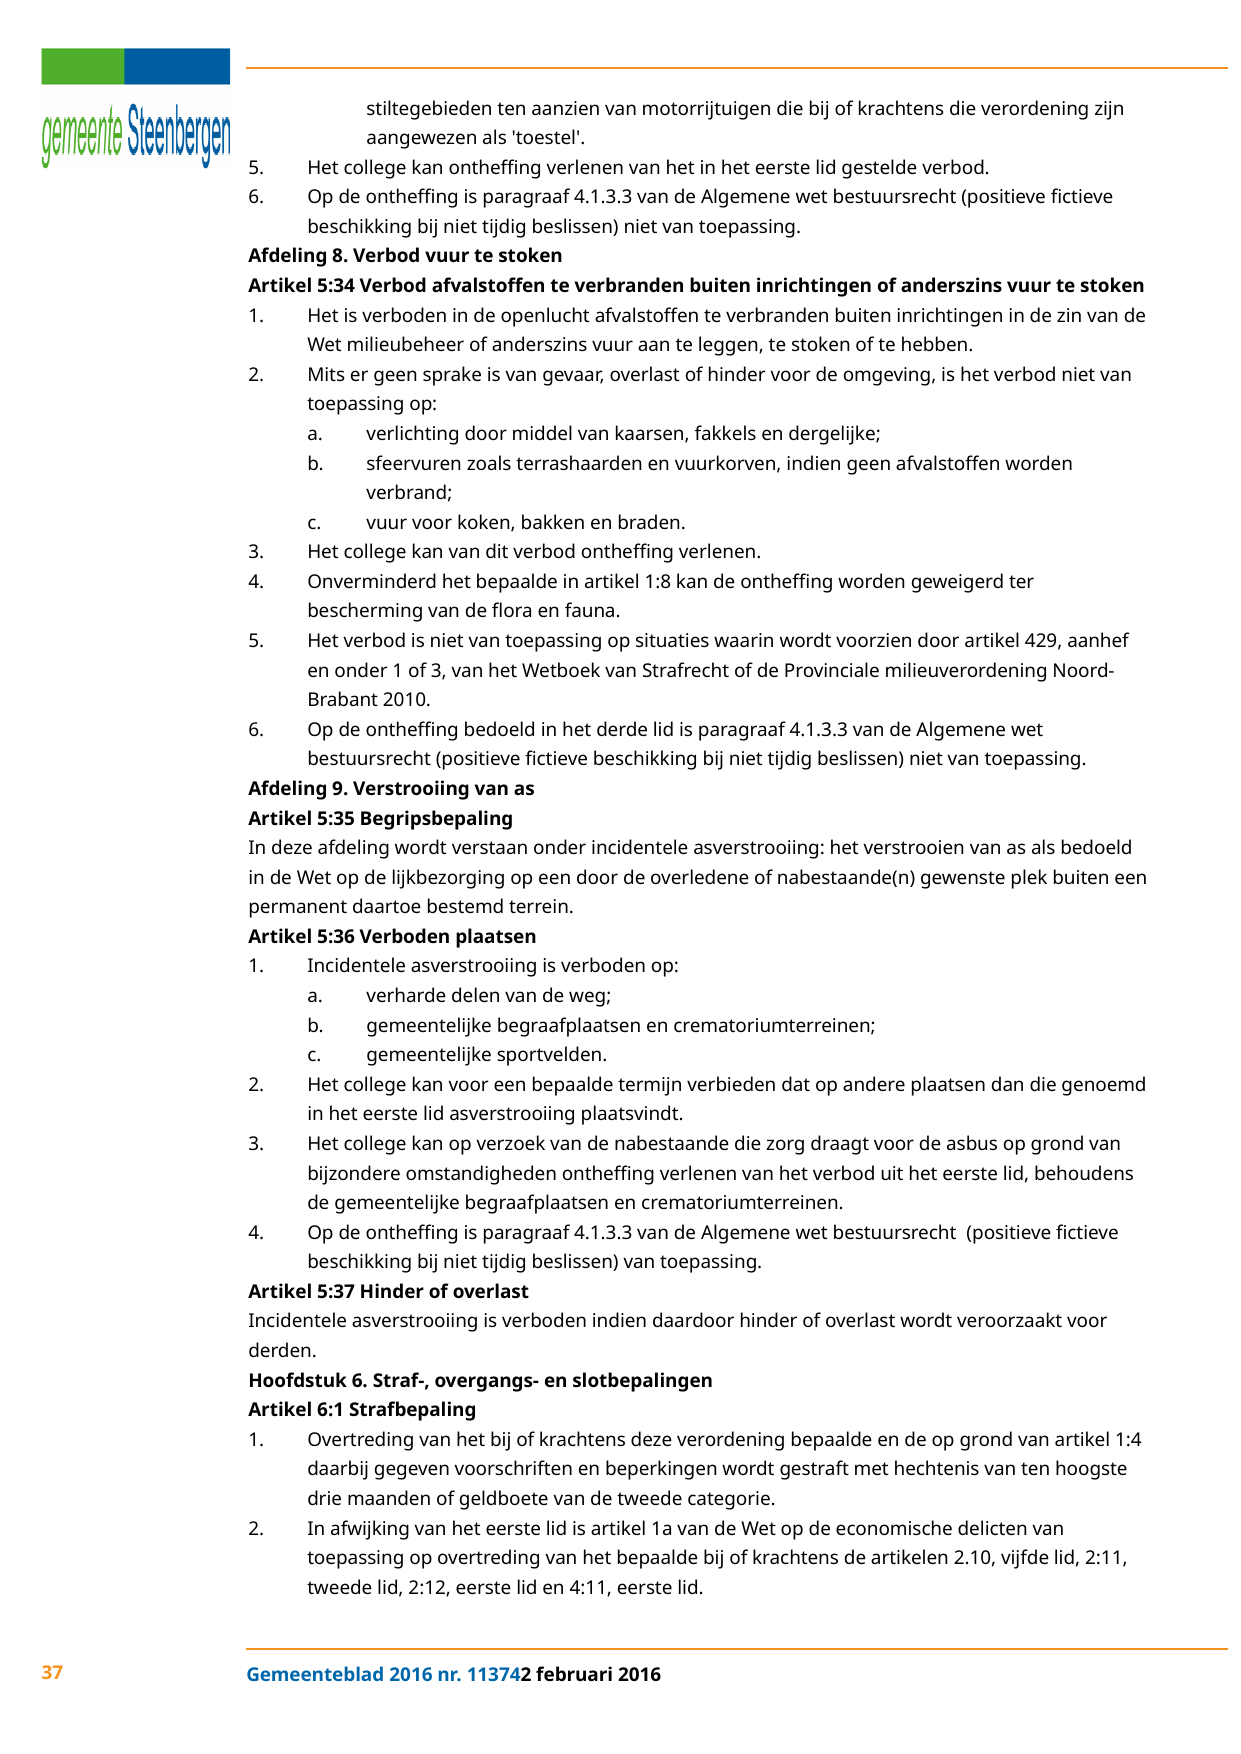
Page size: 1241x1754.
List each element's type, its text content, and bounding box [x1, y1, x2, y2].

text Afdeling 9. Verstrooiing van as [248, 775, 1152, 801]
list gemeentelijke sportvelden. [307, 1041, 1152, 1067]
picture [41, 47, 231, 172]
list Het is verboden in de openlucht afvalstoffen te verbranden buiten inrichtingen in de zin van de Wet milieubeheer of anderszins vuur aan te leggen, te stoken of te hebben. [248, 302, 1152, 357]
text Hoofdstuk 6. Straf-, overgangs- en slotbepalingen [248, 1367, 1152, 1393]
text Incidentele asverstrooiing is verboden indien daardoor hinder of overlast wordt veroorzaakt voor derden. [248, 1308, 1152, 1363]
list verharde delen van de weg; [307, 982, 1152, 1008]
list gemeentelijke begraafplaatsen en crematoriumterreinen; [307, 1012, 1152, 1038]
list sfeervuren zoals terrashaarden en vuurkorven, indien geen afvalstoffen worden verbrand; [307, 450, 1152, 505]
list Het college kan op verzoek van de nabestaande die zorg draagt voor de asbus op grond van bijzondere omstandigheden ontheffing verlenen van het verbod uit het eerste lid, behoudens de gemeentelijke begraafplaatsen en crematoriumterreinen. [248, 1130, 1152, 1215]
list Mits er geen sprake is van gevaar, overlast of hinder voor de omgeving, is het verbod niet van toepassing op: [248, 361, 1152, 416]
text Artikel 5:36 Verboden plaatsen [248, 923, 1152, 949]
list Overtreding van het bij of krachtens deze verordening bepaalde en de op grond van artikel 1:4 daarbij gegeven voorschriften en beperkingen wordt gestraft met hechtenis van ten hoogste drie maanden of geldboete van de tweede categorie. [248, 1426, 1152, 1511]
list Op de ontheffing bedoeld in het derde lid is paragraaf 4.1.3.3 van de Algemene wet bestuursrecht (positieve fictieve beschikking bij niet tijdig beslissen) niet van toepassing. [248, 716, 1152, 771]
text Afdeling 8. Verbod vuur te stoken [248, 243, 1152, 268]
text Artikel 6:1 Strafbepaling [248, 1396, 1152, 1422]
list Het college kan van dit verbod ontheffing verlenen. [248, 538, 1152, 564]
text Artikel 5:34 Verbod afvalstoffen te verbranden buiten inrichtingen of anderszins vuur te stoken [248, 272, 1152, 298]
list verlichting door middel van kaarsen, fakkels en dergelijke; [307, 420, 1152, 446]
text Artikel 5:37 Hinder of overlast [248, 1278, 1152, 1304]
list Op de ontheffing is paragraaf 4.1.3.3 van de Algemene wet bestuursrecht (positieve fictieve beschikking bij niet tijdig beslissen) van toepassing. [248, 1219, 1152, 1274]
list Het college kan voor een bepaalde termijn verbieden dat op andere plaatsen dan die genoemd in het eerste lid asverstrooiing plaatsvindt. [248, 1071, 1152, 1126]
list stiltegebieden ten aanzien van motorrijtuigen die bij of krachtens die verordening zijn aangewezen als 'toestel'. [307, 95, 1152, 150]
list Onverminderd het bepaalde in artikel 1:8 kan de ontheffing worden geweigerd ter bescherming van de flora en fauna. [248, 568, 1152, 623]
list Op de ontheffing is paragraaf 4.1.3.3 van de Algemene wet bestuursrecht (positieve fictieve beschikking bij niet tijdig beslissen) niet van toepassing. [248, 183, 1152, 239]
list Incidentele asverstrooiing is verboden op: [248, 953, 1152, 978]
list In afwijking van het eerste lid is artikel 1a van de Wet op de economische delicten van toepassing op overtreding van het bepaalde bij of krachtens de artikelen 2.10, vijfde lid, 2:11, tweede lid, 2:12, eerste lid en 4:11, eerste lid. [248, 1515, 1152, 1600]
text Artikel 5:35 Begripsbepaling [248, 805, 1152, 831]
list Het college kan ontheffing verlenen van het in het eerste lid gestelde verbod. [248, 154, 1152, 180]
list Het verbod is niet van toepassing op situaties waarin wordt voorzien door artikel 429, aanhef en onder 1 of 3, van het Wetboek van Strafrecht of de Provinciale milieuverordening Noord- Brabant 2010. [248, 627, 1152, 712]
list vuur voor koken, bakken en braden. [307, 509, 1152, 535]
text In deze afdeling wordt verstaan onder incidentele asverstrooiing: het verstrooien van as als bedoeld in de Wet op de lijkbezorging op een door de overledene of nabestaande(n) gewenste plek buiten een permanent daartoe bestemd terrein. [248, 834, 1152, 919]
